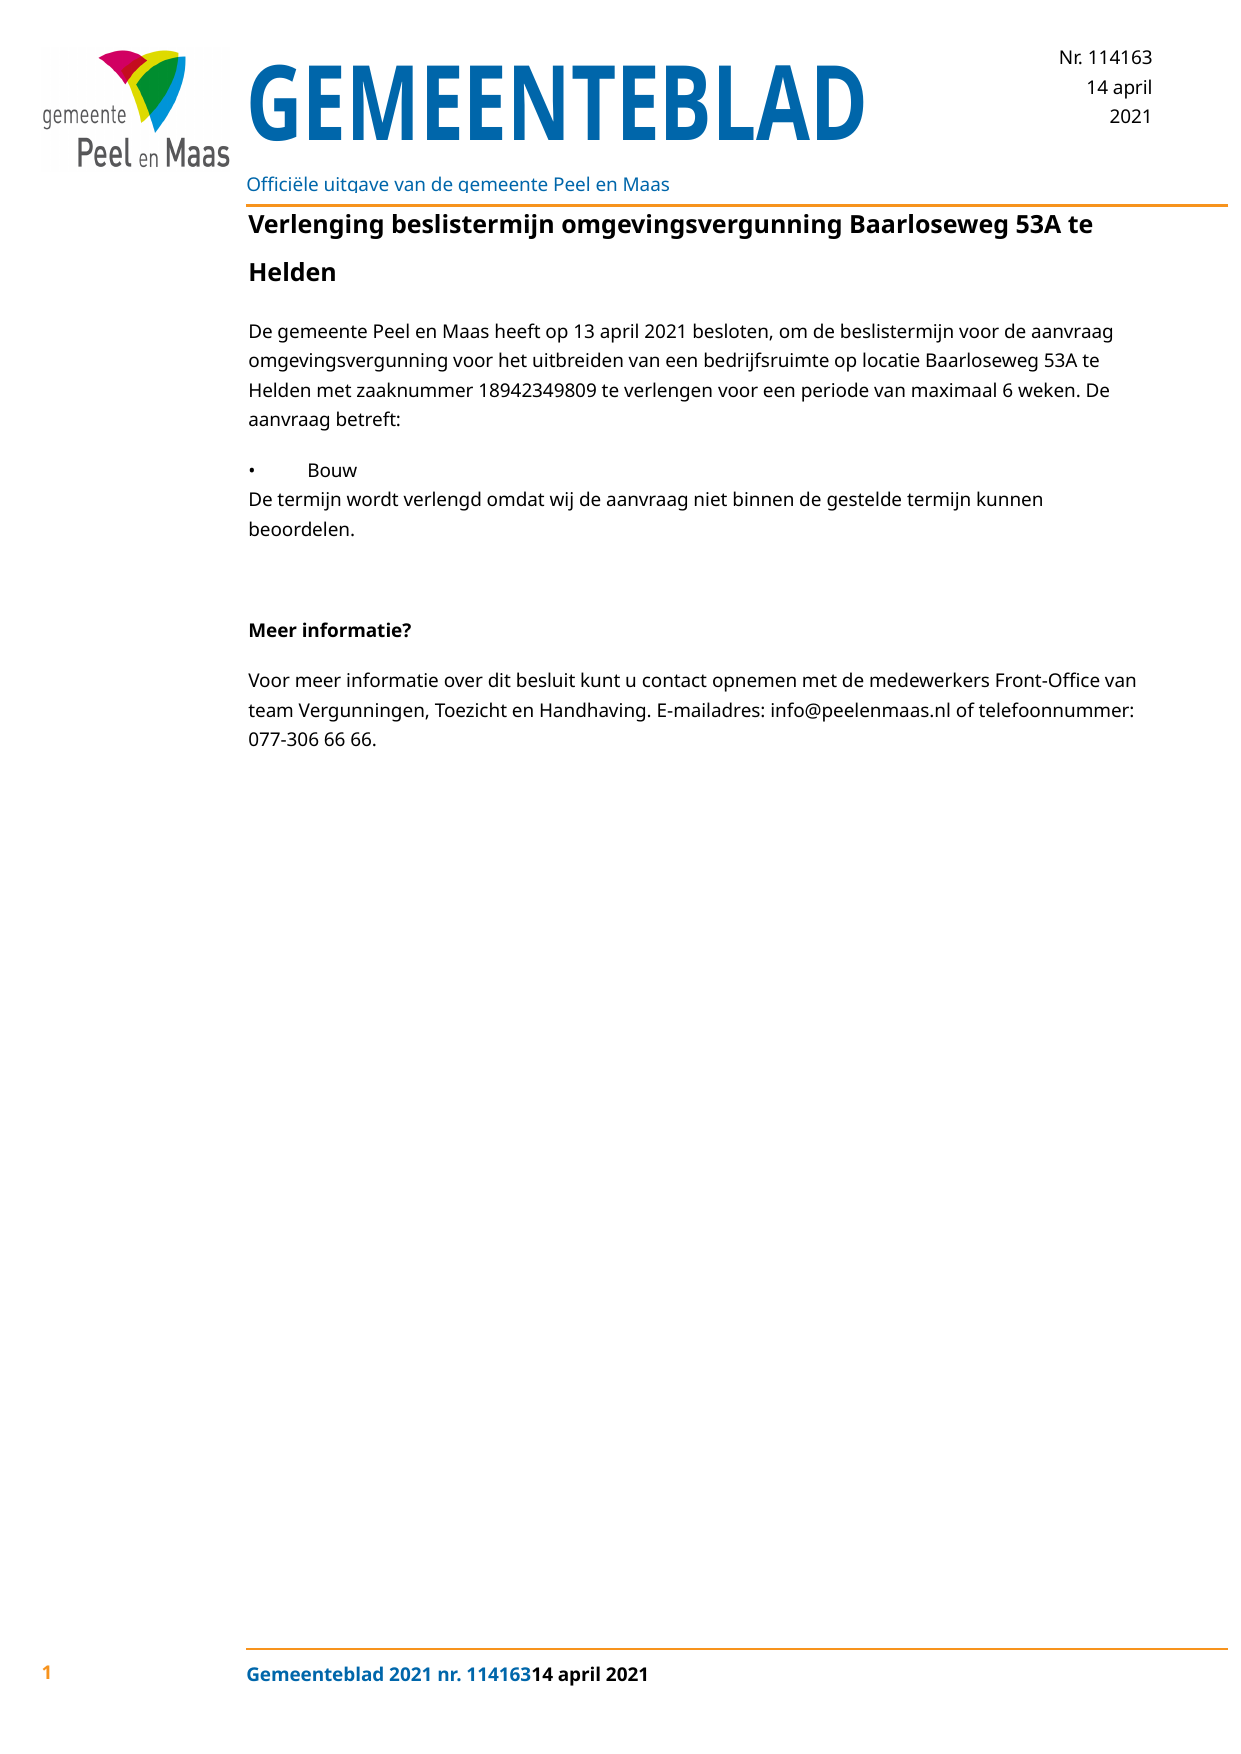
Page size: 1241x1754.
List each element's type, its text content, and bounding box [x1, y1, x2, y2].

text Verlenging beslistermijn omgevingsvergunning Baarloseweg 53A te Helden [248, 207, 1152, 288]
text De termijn wordt verlengd omdat wij de aanvraag niet binnen de gestelde termijn kunnen beoordelen. [248, 487, 1152, 542]
list Bouw [248, 457, 1152, 483]
text Meer informatie? [248, 617, 1152, 643]
text De gemeente Peel en Maas heeft op 13 april 2021 besloten, om de beslistermijn voor de aanvraag omgevingsvergunning voor het uitbreiden van een bedrijfsruimte op locatie Baarloseweg 53A te Helden met zaaknummer 18942349809 te verlengen voor een periode van maximaal 6 weken. De aanvraag betreft: [248, 318, 1152, 432]
picture [41, 47, 231, 172]
text Voor meer informatie over dit besluit kunt u contact opnemen met de medewerkers Front-Office van team Vergunningen, Toezicht en Handhaving. E-mailadres: info@peelenmaas.nl of telefoonnummer: 077-306 66 66. [248, 667, 1152, 752]
